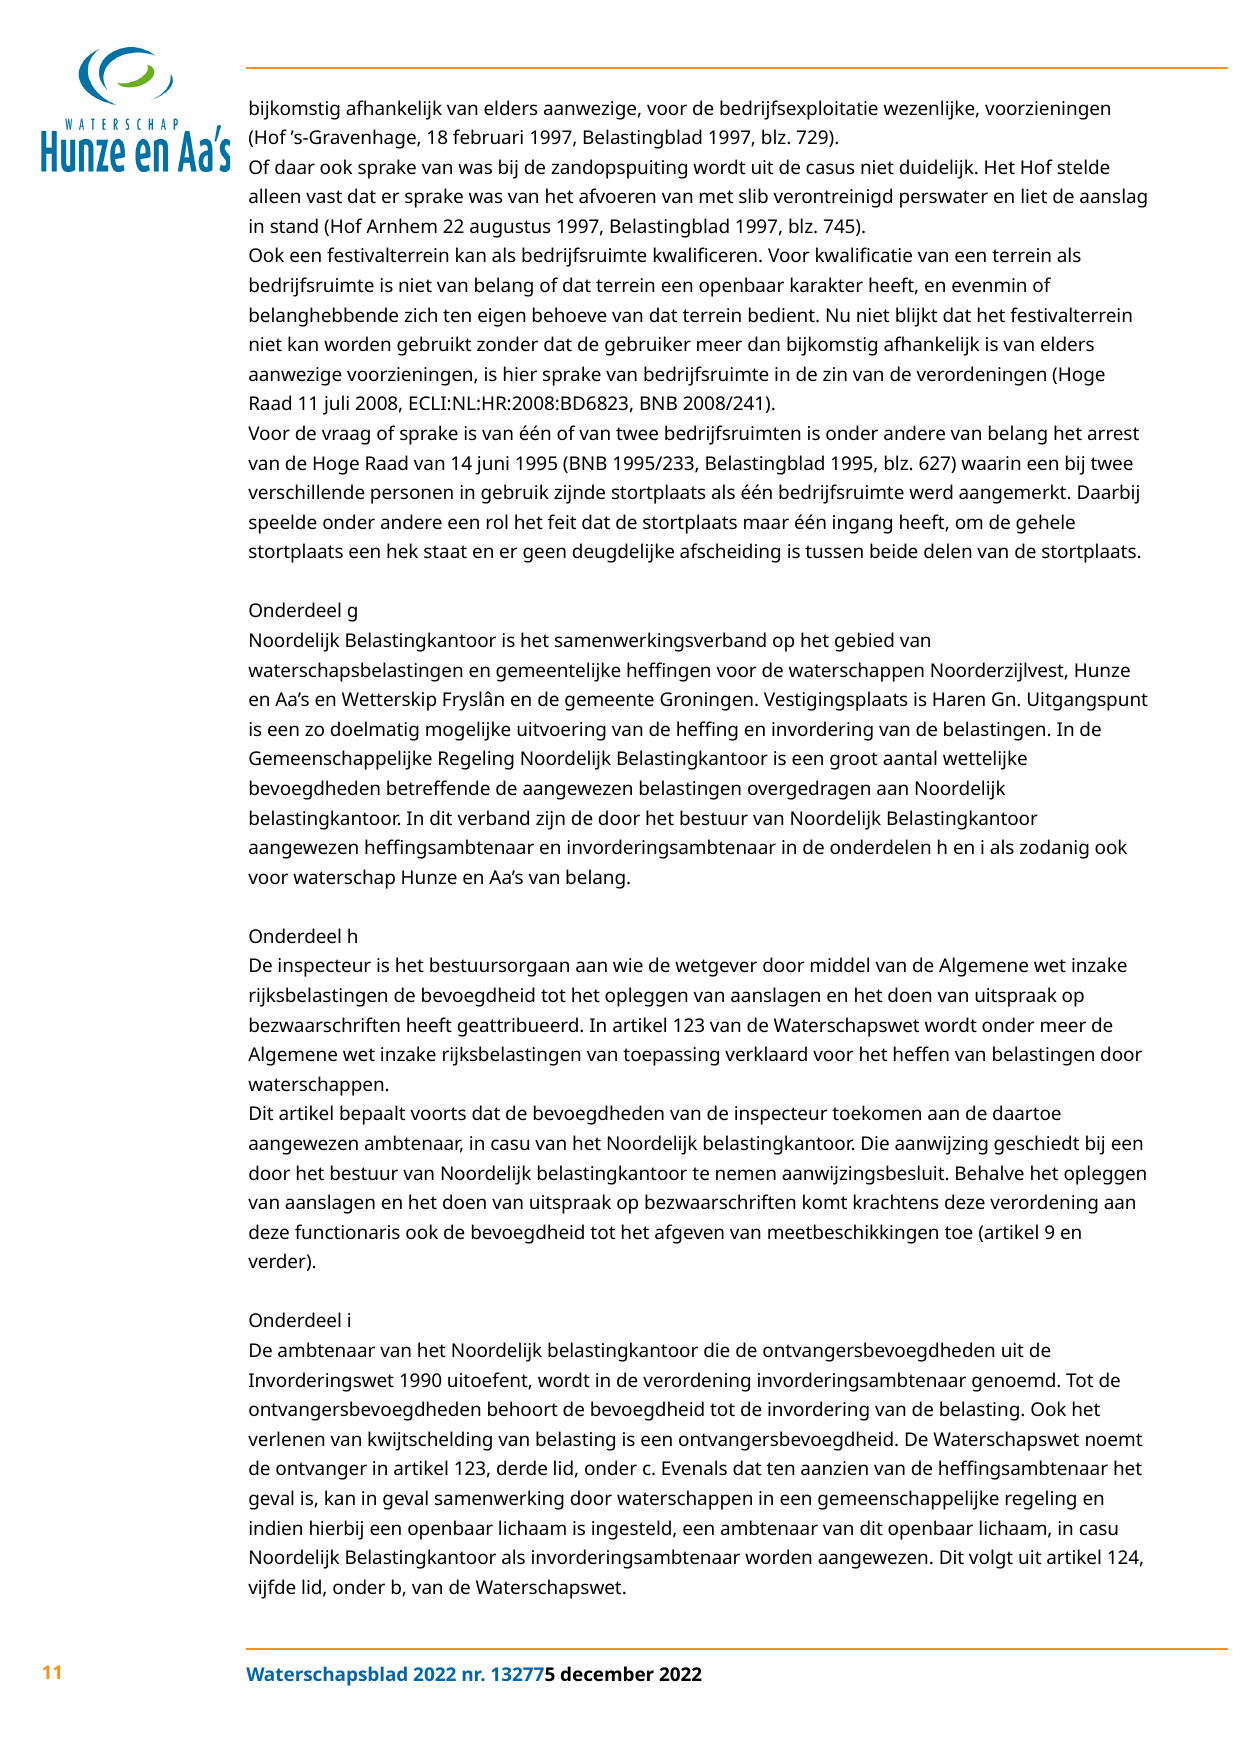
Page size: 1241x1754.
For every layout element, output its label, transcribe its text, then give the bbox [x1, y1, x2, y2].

picture [47, 154, 51, 172]
picture [41, 47, 231, 172]
text Voor de vraag of sprake is van één of van twee bedrijfsruimten is onder andere van belang het arrest van de Hoge Raad van 14 juni 1995 (BNB 1995/233, Belastingblad 1995, blz. 627) waarin een bij twee verschillende personen in gebruik zijnde stortplaats als één bedrijfsruimte werd aangemerkt. Daarbij speelde onder andere een rol het feit dat de stortplaats maar één ingang heeft, om de gehele stortplaats een hek staat en er geen deugdelijke afscheiding is tussen beide delen van de stortplaats. [248, 420, 1152, 564]
text ontvangersbevoegdheden behoort de bevoegdheid tot de invordering van de belasting. Ook het verlenen van kwijtschelding van belasting is een ontvangersbevoegdheid. De Waterschapswet noemt de ontvanger in artikel 123, derde lid, onder c. Evenals dat ten aanzien van de heffingsambtenaar het geval is, kan in geval samenwerking door waterschappen in een gemeenschappelijke regeling en indien hierbij een openbaar lichaam is ingesteld, een ambtenaar van dit openbaar lichaam, in casu Noordelijk Belastingkantoor als invorderingsambtenaar worden aangewezen. Dit volgt uit artikel 124, vijfde lid, onder b, van de Waterschapswet. [248, 1396, 1152, 1600]
text De inspecteur is het bestuursorgaan aan wie de wetgever door middel van de Algemene wet inzake [248, 953, 1152, 978]
picture [226, 145, 231, 156]
text Onderdeel h [248, 923, 1152, 949]
text Ook een festivalterrein kan als bedrijfsruimte kwalificeren. Voor kwalificatie van een terrein als bedrijfsruimte is niet van belang of dat terrein een openbaar karakter heeft, en evenmin of belanghebbende zich ten eigen behoeve van dat terrein bedient. Nu niet blijkt dat het festivalterrein niet kan worden gebruikt zonder dat de gebruiker meer dan bijkomstig afhankelijk is van elders aanwezige voorzieningen, is hier sprake van bedrijfsruimte in de zin van de verordeningen (Hoge Raad 11 juli 2008, ECLI:NL:HR:2008:BD6823, BNB 2008/241). [248, 243, 1152, 416]
picture [183, 163, 191, 172]
text bezwaarschriften heeft geattribueerd. In artikel 123 van de Waterschapswet wordt onder meer de Algemene wet inzake rijksbelastingen van toepassing verklaard voor het heffen van belastingen door waterschappen. [248, 1012, 1152, 1097]
text Dit artikel bepaalt voorts dat de bevoegdheden van de inspecteur toekomen aan de daartoe aangewezen ambtenaar, in casu van het Noordelijk belastingkantoor. Die aanwijzing geschiedt bij een door het bestuur van Noordelijk belastingkantoor te nemen aanwijzingsbesluit. Behalve het opleggen van aanslagen en het doen van uitspraak op bezwaarschriften komt krachtens deze verordening aan deze functionaris ook de bevoegdheid tot het afgeven van meetbeschikkingen toe (artikel 9 en verder). [248, 1101, 1152, 1274]
text De ambtenaar van het Noordelijk belastingkantoor die de ontvangersbevoegdheden uit de Invorderingswet 1990 uitoefent, wordt in de verordening invorderingsambtenaar genoemd. Tot de [248, 1337, 1152, 1393]
text Onderdeel g [248, 598, 1152, 623]
text Of daar ook sprake van was bij de zandopspuiting wordt uit de casus niet duidelijk. Het Hof stelde alleen vast dat er sprake was van het afvoeren van met slib verontreinigd perswater en liet de aanslag in stand (Hof Arnhem 22 augustus 1997, Belastingblad 1997, blz. 745). [248, 154, 1152, 239]
text Noordelijk Belastingkantoor is het samenwerkingsverband op het gebied van waterschapsbelastingen en gemeentelijke heffingen voor de waterschappen Noorderzijlvest, Hunze en Aa’s en Wetterskip Fryslân en de gemeente Groningen. Vestigingsplaats is Haren Gn. Uitgangspunt is een zo doelmatig mogelijke uitvoering van de heffing en invordering van de belastingen. In de Gemeenschappelijke Regeling Noordelijk Belastingkantoor is een groot aantal wettelijke bevoegdheden betreffende de aangewezen belastingen overgedragen aan Noordelijk belastingkantoor. In dit verband zijn de door het bestuur van Noordelijk Belastingkantoor aangewezen heffingsambtenaar en invorderingsambtenaar in de onderdelen h en i als zodanig ook voor waterschap Hunze en Aa’s van belang. [248, 627, 1152, 890]
text rijksbelastingen de bevoegdheid tot het opleggen van aanslagen en het doen van uitspraak op [248, 982, 1152, 1008]
text bijkomstig afhankelijk van elders aanwezige, voor de bedrijfsexploitatie wezenlijke, voorzieningen (Hof ’s-Gravenhage, 18 februari 1997, Belastingblad 1997, blz. 729). [248, 95, 1152, 150]
text Onderdeel i [248, 1308, 1152, 1333]
